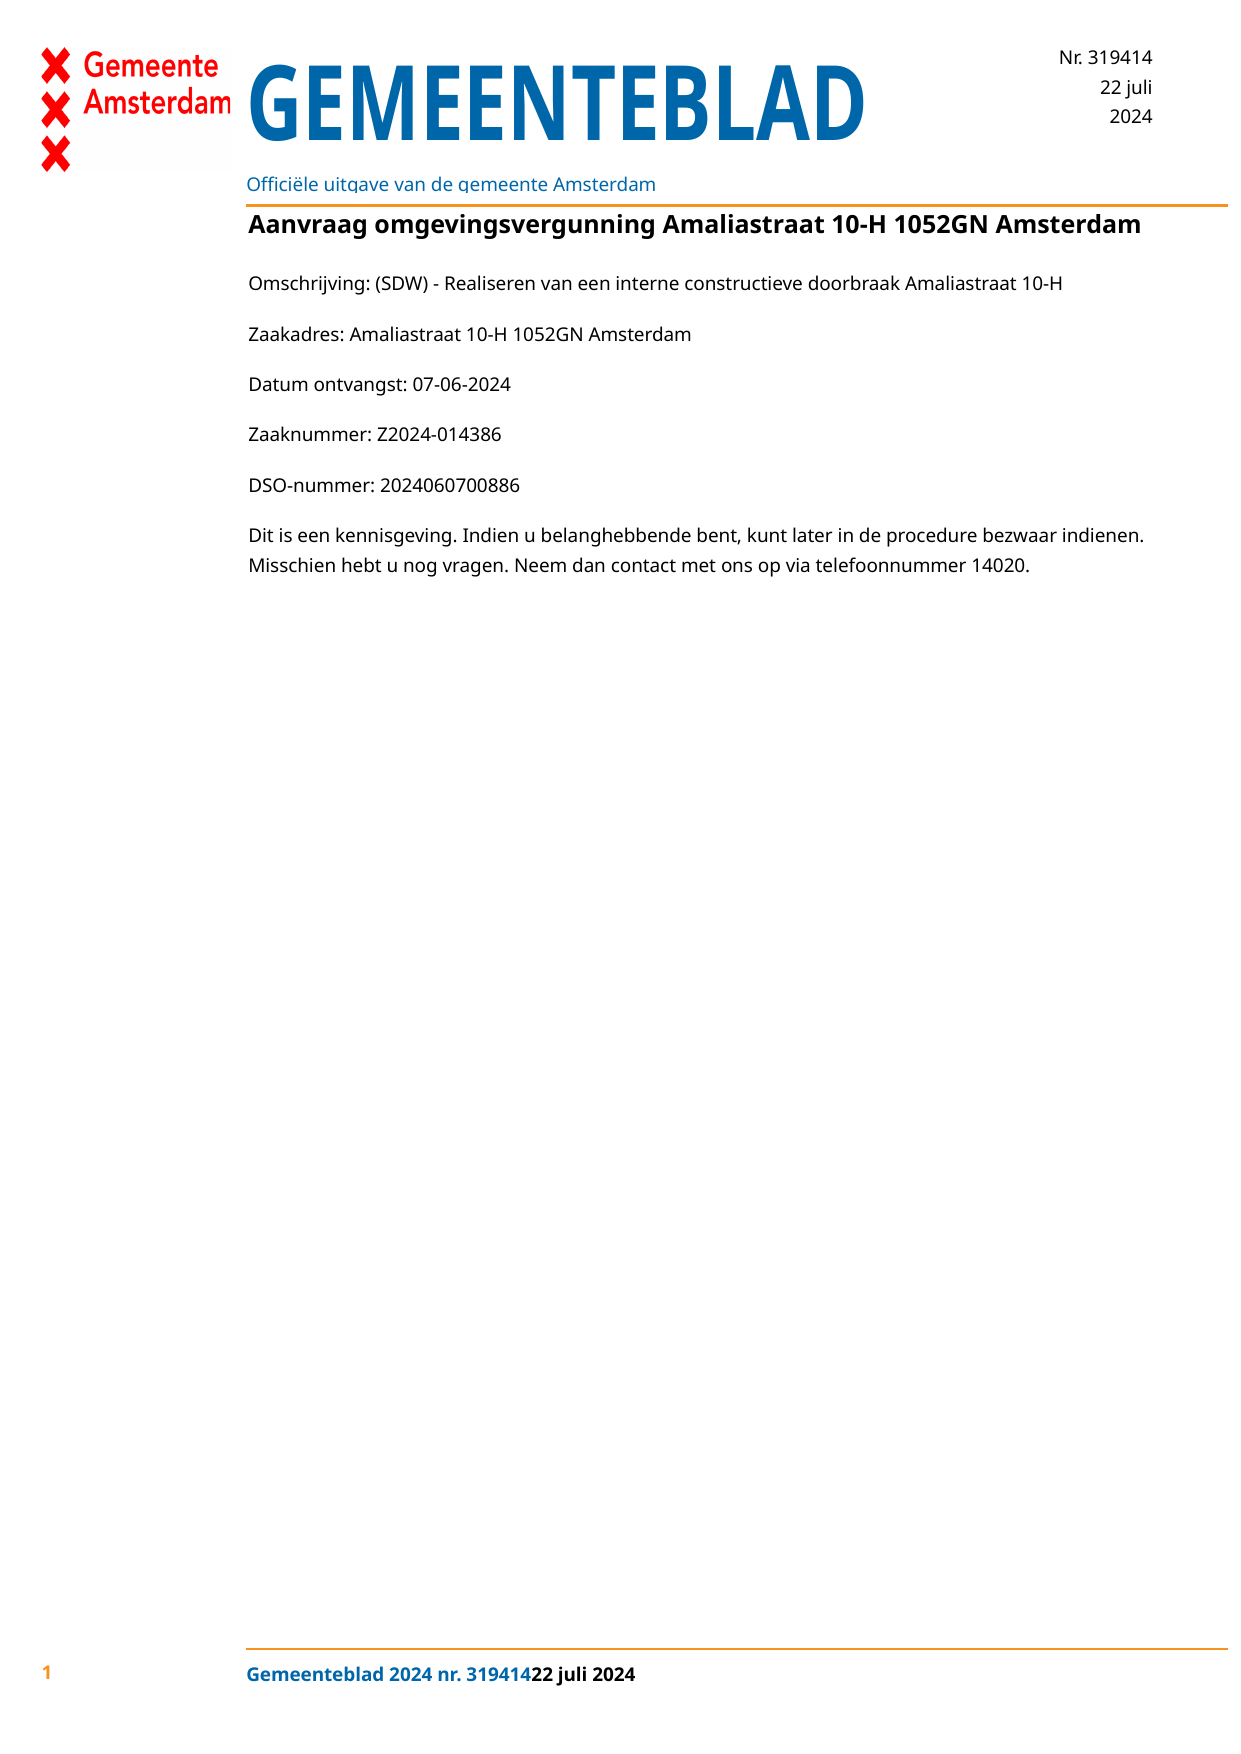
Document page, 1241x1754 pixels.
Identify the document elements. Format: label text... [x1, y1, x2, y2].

text DSO-nummer: 2024060700886 [248, 472, 1152, 498]
text Zaaknummer: Z2024-014386 [248, 422, 1152, 447]
text Zaakadres: Amaliastraat 10-H 1052GN Amsterdam [248, 321, 1152, 346]
text Aanvraag omgevingsvergunning Amaliastraat 10-H 1052GN Amsterdam [248, 207, 1152, 241]
picture [41, 47, 231, 172]
text Dit is een kennisgeving. Indien u belanghebbende bent, kunt later in de procedure bezwaar indienen. Misschien hebt u nog vragen. Neem dan contact met ons op via telefoonnummer 14020. [248, 522, 1152, 578]
text Datum ontvangst: 07-06-2024 [248, 371, 1152, 397]
text Omschrijving: (SDW) - Realiseren van een interne constructieve doorbraak Amaliastraat 10-H [248, 270, 1152, 296]
